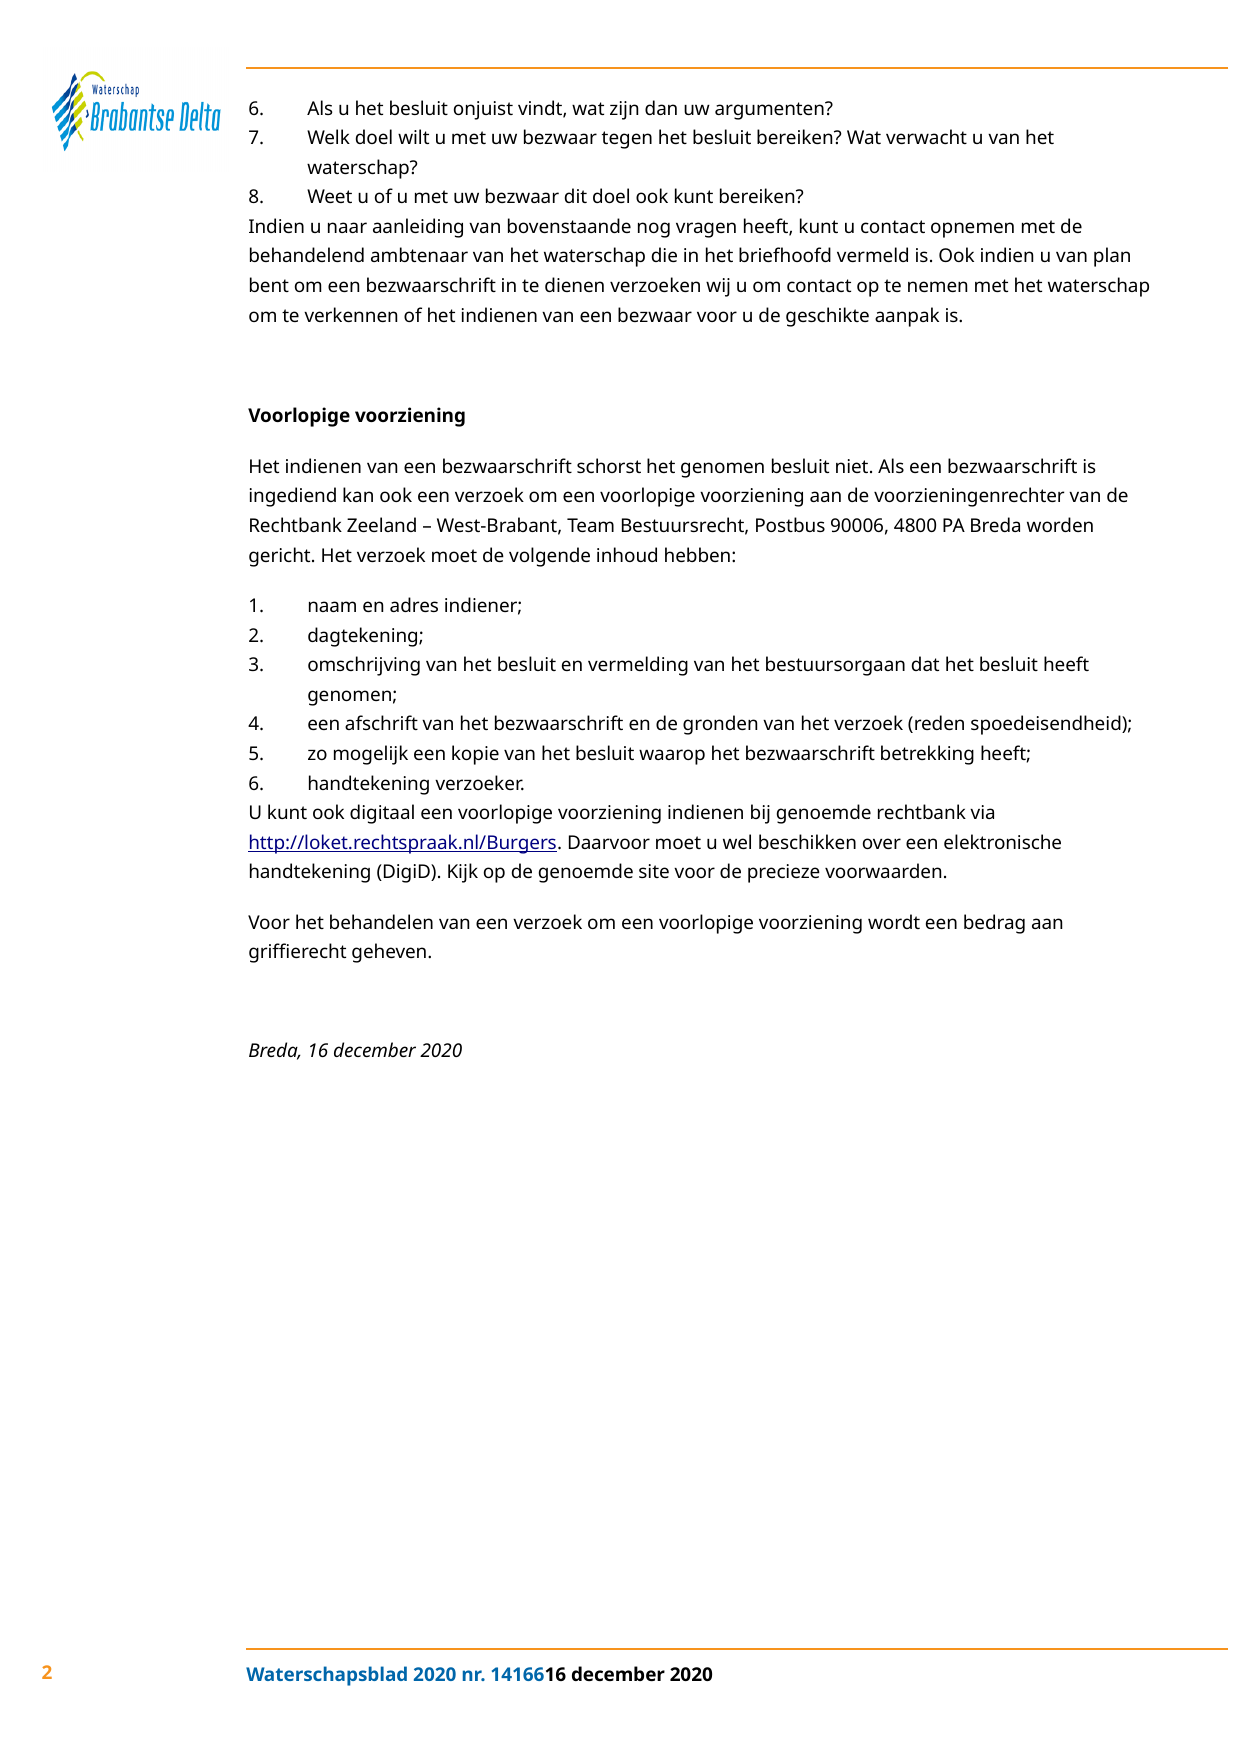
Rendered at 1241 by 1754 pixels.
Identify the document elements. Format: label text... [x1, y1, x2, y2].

list naam en adres indiener; [248, 592, 1152, 618]
text Het indienen van een bezwaarschrift schorst het genomen besluit niet. Als een bezwaarschrift is ingediend kan ook een verzoek om een voorlopige voorziening aan de voorzieningenrechter van de Rechtbank Zeeland – West-Brabant, Team Bestuursrecht, Postbus 90006, 4800 PA Breda worden gericht. Het verzoek moet de volgende inhoud hebben: [248, 453, 1152, 568]
text Voorlopige voorziening [248, 403, 1152, 428]
list Welk doel wilt u met uw bezwaar tegen het besluit bereiken? Wat verwacht u van het waterschap? [248, 124, 1152, 180]
text Indien u naar aanleiding van bovenstaande nog vragen heeft, kunt u contact opnemen met de behandelend ambtenaar van het waterschap die in het briefhoofd vermeld is. Ook indien u van plan bent om een bezwaarschrift in te dienen verzoeken wij u om contact op te nemen met het waterschap om te verkennen of het indienen van een bezwaar voor u de geschikte aanpak is. [248, 213, 1152, 328]
list een afschrift van het bezwaarschrift en de gronden van het verzoek (reden spoedeisendheid); [248, 711, 1152, 736]
text U kunt ook digitaal een voorlopige voorziening indienen bij genoemde rechtbank via http://loket.rechtspraak.nl/Burgers. Daarvoor moet u wel beschikken over een elektronische handtekening (DigiD). Kijk op de genoemde site voor de precieze voorwaarden. [248, 799, 1152, 884]
list omschrijving van het besluit en vermelding van het bestuursorgaan dat het besluit heeft genomen; [248, 651, 1152, 707]
list Weet u of u met uw bezwaar dit doel ook kunt bereiken? [248, 183, 1152, 209]
list Als u het besluit onjuist vindt, wat zijn dan uw argumenten? [248, 95, 1152, 121]
picture [41, 47, 231, 172]
list zo mogelijk een kopie van het besluit waarop het bezwaarschrift betrekking heeft; [248, 740, 1152, 766]
list handtekening verzoeker. [248, 770, 1152, 796]
text Breda, 16 december 2020 [248, 1037, 1152, 1062]
list dagtekening; [248, 622, 1152, 648]
text Voor het behandelen van een verzoek om een voorlopige voorziening wordt een bedrag aan griffierecht geheven. [248, 909, 1152, 964]
